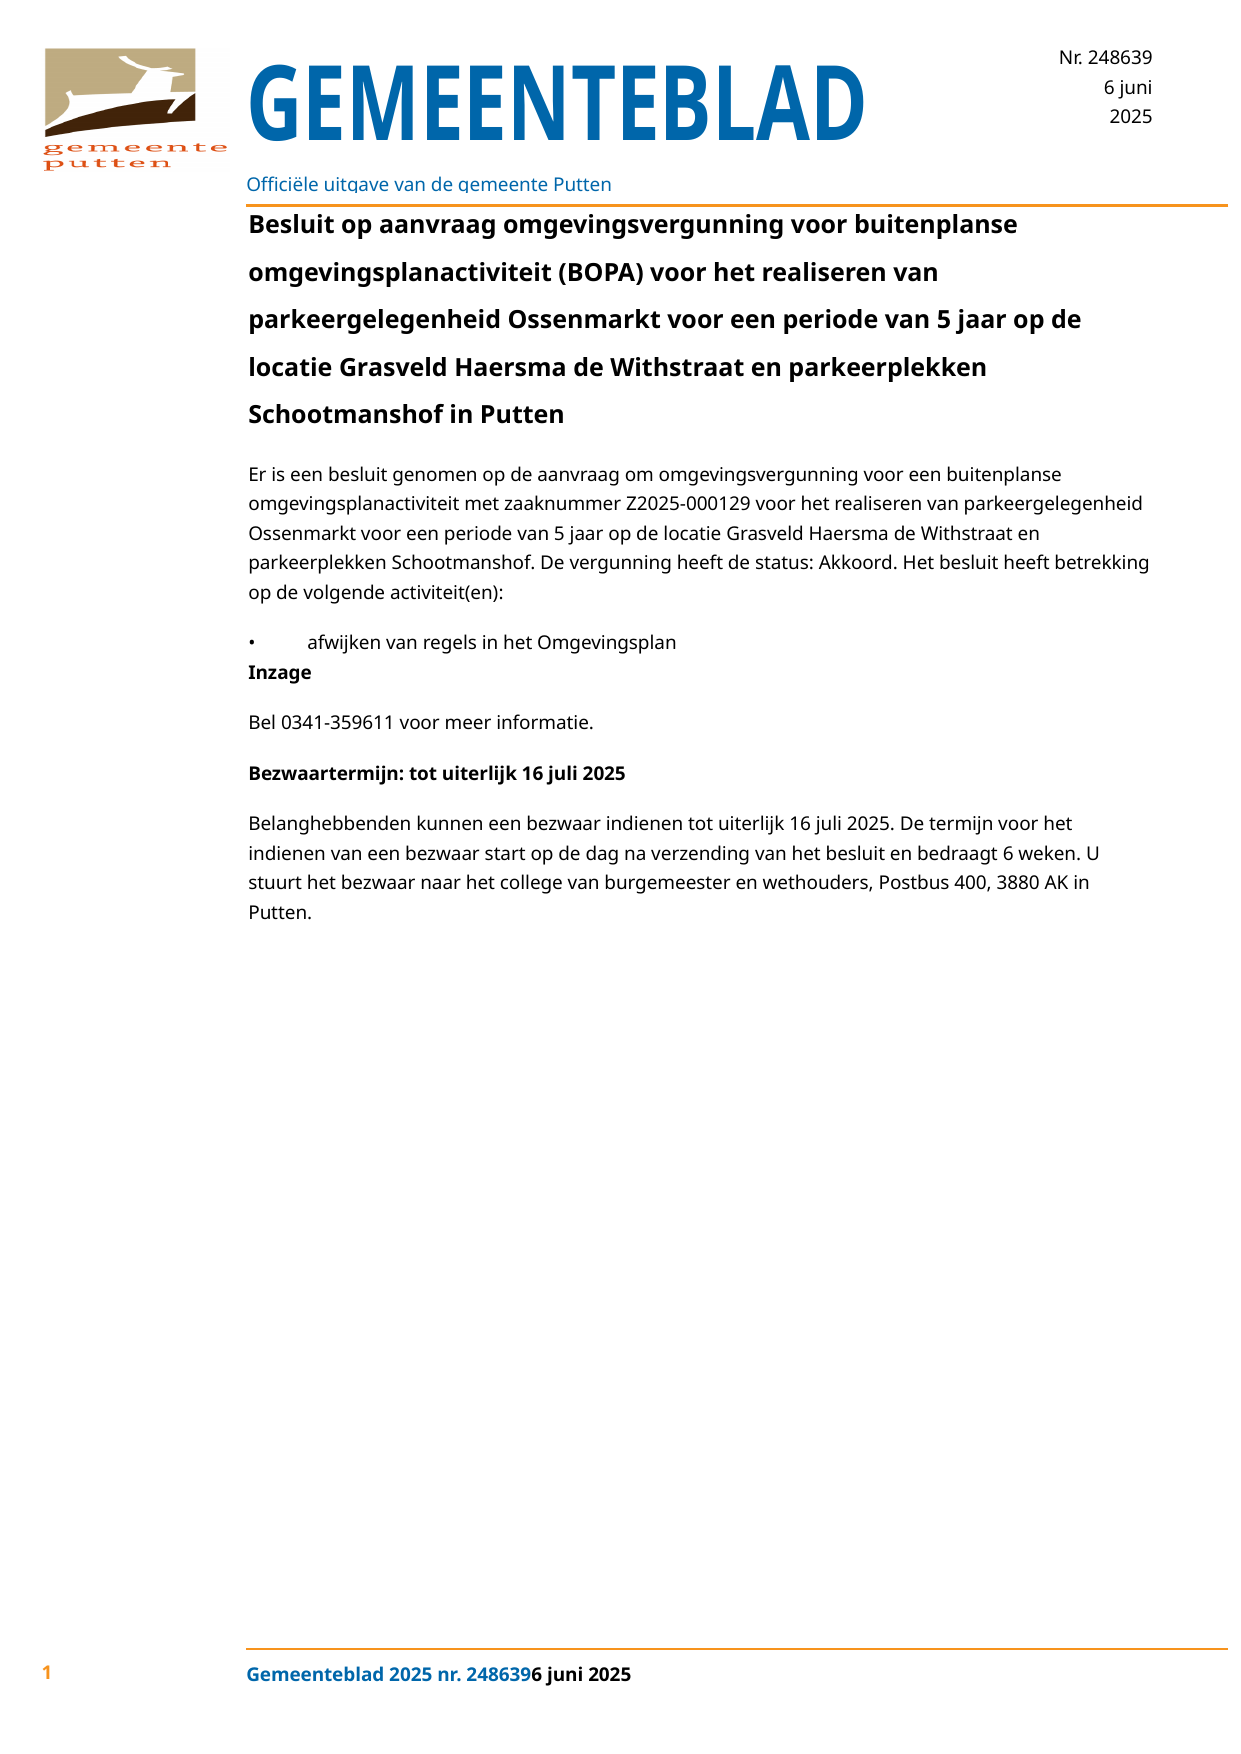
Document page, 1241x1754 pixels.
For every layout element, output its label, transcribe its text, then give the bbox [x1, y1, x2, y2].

list afwijken van regels in het Omgevingsplan [248, 629, 1152, 655]
text Bel 0341-359611 voor meer informatie. [248, 709, 1152, 735]
text Belanghebbenden kunnen een bezwaar indienen tot uiterlijk 16 juli 2025. De termijn voor het indienen van een bezwaar start op de dag na verzending van het besluit en bedraagt 6 weken. U stuurt het bezwaar naar het college van burgemeester en wethouders, Postbus 400, 3880 AK in Putten. [248, 810, 1152, 925]
text Er is een besluit genomen op de aanvraag om omgevingsvergunning voor een buitenplanse omgevingsplanactiviteit met zaaknummer Z2025-000129 voor het realiseren van parkeergelegenheid Ossenmarkt voor een periode van 5 jaar op de locatie Grasveld Haersma de Withstraat en parkeerplekken Schootmanshof. De vergunning heeft de status: Akkoord. Het besluit heeft betrekking op de volgende activiteit(en): [248, 461, 1152, 605]
text Inzage [248, 659, 1152, 685]
text Bezwaartermijn: tot uiterlijk 16 juli 2025 [248, 760, 1152, 786]
text Besluit op aanvraag omgevingsvergunning voor buitenplanse omgevingsplanactiviteit (BOPA) voor het realiseren van parkeergelegenheid Ossenmarkt voor een periode van 5 jaar op de locatie Grasveld Haersma de Withstraat en parkeerplekken Schootmanshof in Putten [248, 207, 1152, 431]
picture [41, 47, 231, 172]
